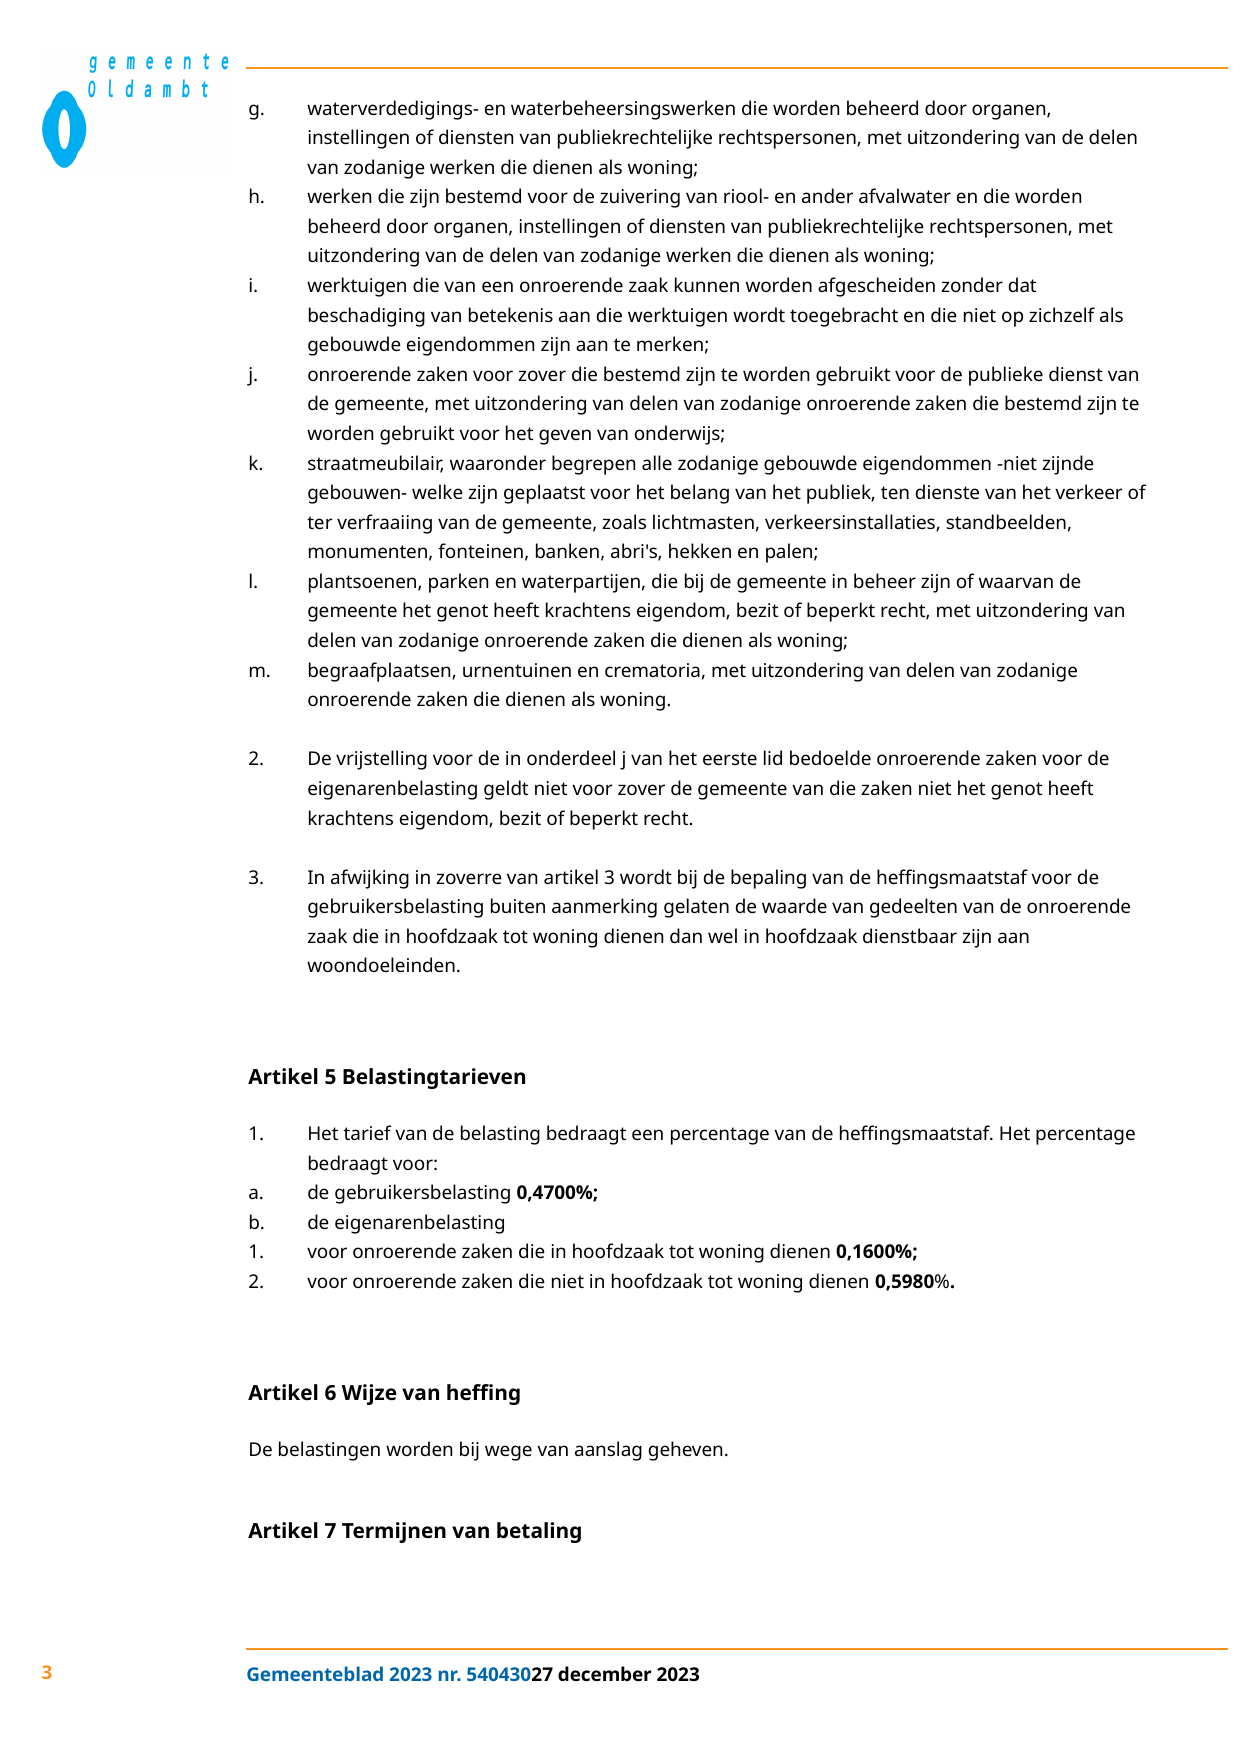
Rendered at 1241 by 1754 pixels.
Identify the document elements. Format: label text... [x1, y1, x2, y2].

text De belastingen worden bij wege van aanslag geheven. [248, 1436, 1152, 1462]
list In afwijking in zoverre van artikel 3 wordt bij de bepaling van de heffingsmaatstaf voor de gebruikersbelasting buiten aanmerking gelaten de waarde van gedeelten van de onroerende zaak die in hoofdzaak tot woning dienen dan wel in hoofdzaak dienstbaar zijn aan woondoeleinden. [248, 864, 1152, 978]
list Het tarief van de belasting bedraagt een percentage van de heffingsmaatstaf. Het percentage bedraagt voor: [248, 1120, 1152, 1176]
list werken die zijn bestemd voor de zuivering van riool- en ander afvalwater en die worden beheerd door organen, instellingen of diensten van publiekrechtelijke rechtspersonen, met uitzondering van de delen van zodanige werken die dienen als woning; [248, 183, 1152, 268]
text Artikel 6 Wijze van heffing [248, 1378, 1152, 1406]
list plantsoenen, parken en waterpartijen, die bij de gemeente in beheer zijn of waarvan de gemeente het genot heeft krachtens eigendom, bezit of beperkt recht, met uitzondering van delen van zodanige onroerende zaken die dienen als woning; [248, 568, 1152, 653]
list begraafplaatsen, urnentuinen en crematoria, met uitzondering van delen van zodanige onroerende zaken die dienen als woning. [248, 657, 1152, 712]
list de eigenarenbelasting [248, 1209, 1152, 1235]
list werktuigen die van een onroerende zaak kunnen worden afgescheiden zonder dat beschadiging van betekenis aan die werktuigen wordt toegebracht en die niet op zichzelf als gebouwde eigendommen zijn aan te merken; [248, 272, 1152, 357]
list de gebruikersbelasting 0,4700%; [248, 1179, 1152, 1205]
text Artikel 5 Belastingtarieven [248, 1062, 1152, 1091]
list De vrijstelling voor de in onderdeel j van het eerste lid bedoelde onroerende zaken voor de eigenarenbelasting geldt niet voor zover de gemeente van die zaken niet het genot heeft krachtens eigendom, bezit of beperkt recht. [248, 746, 1152, 831]
list waterverdedigings- en waterbeheersingswerken die worden beheerd door organen, instellingen of diensten van publiekrechtelijke rechtspersonen, met uitzondering van de delen van zodanige werken die dienen als woning; [248, 95, 1152, 180]
list straatmeubilair, waaronder begrepen alle zodanige gebouwde eigendommen -niet zijnde gebouwen- welke zijn geplaatst voor het belang van het publiek, ten dienste van het verkeer of ter verfraaiing van de gemeente, zoals lichtmasten, verkeersinstallaties, standbeelden, monumenten, fonteinen, banken, abri's, hekken en palen; [248, 450, 1152, 564]
text Artikel 7 Termijnen van betaling [248, 1516, 1152, 1544]
list voor onroerende zaken die niet in hoofdzaak tot woning dienen 0,5980%. [248, 1268, 1152, 1294]
list voor onroerende zaken die in hoofdzaak tot woning dienen 0,1600%; [248, 1239, 1152, 1264]
picture [41, 47, 231, 172]
list onroerende zaken voor zover die bestemd zijn te worden gebruikt voor de publieke dienst van de gemeente, met uitzondering van delen van zodanige onroerende zaken die bestemd zijn te worden gebruikt voor het geven van onderwijs; [248, 361, 1152, 446]
